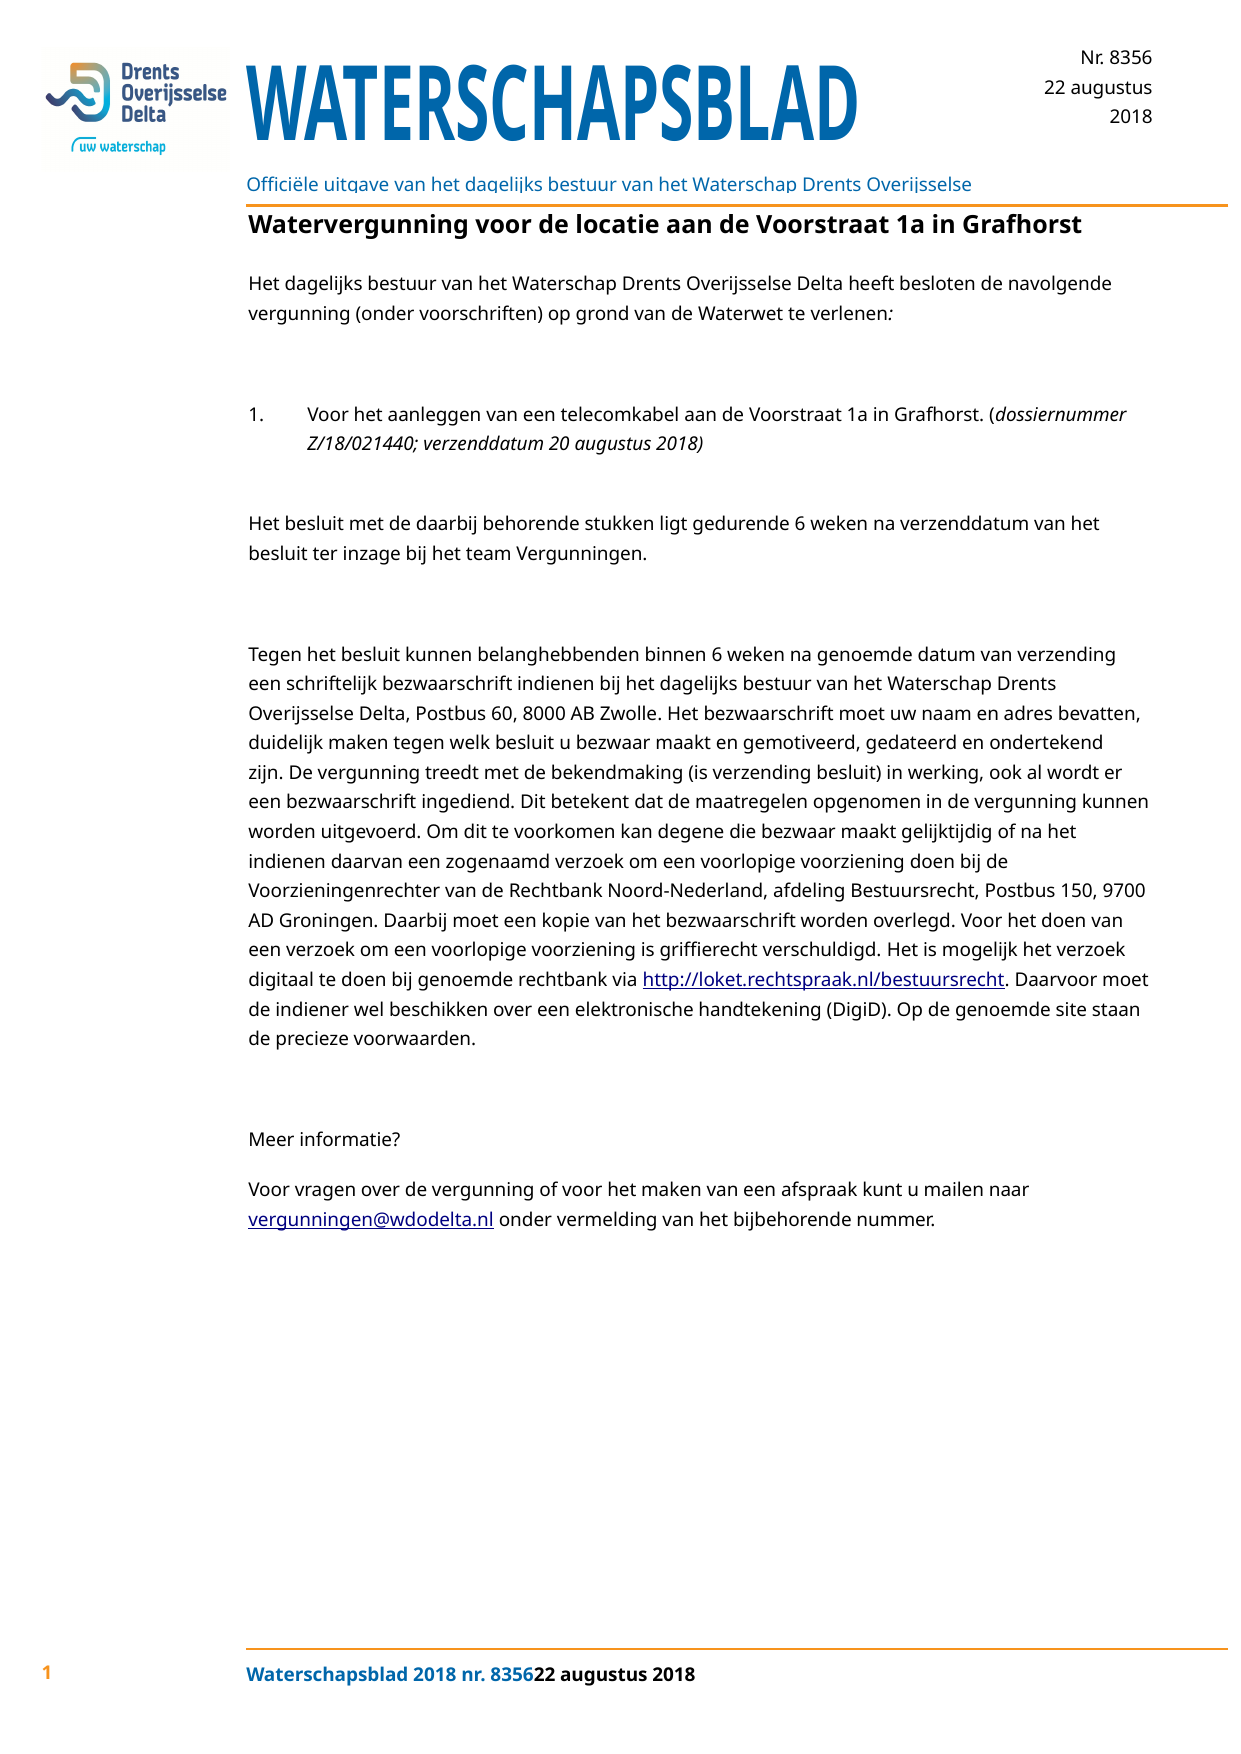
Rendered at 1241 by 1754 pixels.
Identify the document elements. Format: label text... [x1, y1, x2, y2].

picture [41, 47, 231, 172]
text Voor vragen over de vergunning of voor het maken van een afspraak kunt u mailen naar vergunningen@wdodelta.nl onder vermelding van het bijbehorende nummer. [248, 1177, 1152, 1232]
text Tegen het besluit kunnen belanghebbenden binnen 6 weken na genoemde datum van verzending een schriftelijk bezwaarschrift indienen bij het dagelijks bestuur van het Waterschap Drents Overijsselse Delta, Postbus 60, 8000 AB Zwolle. Het bezwaarschrift moet uw naam en adres bevatten, duidelijk maken tegen welk besluit u bezwaar maakt en gemotiveerd, gedateerd en ondertekend zijn. De vergunning treedt met de bekendmaking (is verzending besluit) in werking, ook al wordt er een bezwaarschrift ingediend. Dit betekent dat de maatregelen opgenomen in de vergunning kunnen worden uitgevoerd. Om dit te voorkomen kan degene die bezwaar maakt gelijktijdig of na het indienen daarvan een zogenaamd verzoek om een voorlopige voorziening doen bij de Voorzieningenrechter van de Rechtbank Noord-Nederland, afdeling Bestuursrecht, Postbus 150, 9700 AD Groningen. Daarbij moet een kopie van het bezwaarschrift worden overlegd. Voor het doen van een verzoek om een voorlopige voorziening is griffierecht verschuldigd. Het is mogelijk het verzoek digitaal te doen bij genoemde rechtbank via http://loket.rechtspraak.nl/bestuursrecht. Daarvoor moet de indiener wel beschikken over een elektronische handtekening (DigiD). Op de genoemde site staan de precieze voorwaarden. [248, 641, 1152, 1051]
list Voor het aanleggen van een telecomkabel aan de Voorstraat 1a in Grafhorst. (dossiernummer Z/18/021440; verzenddatum 20 augustus 2018) [248, 401, 1152, 456]
text Het dagelijks bestuur van het Waterschap Drents Overijsselse Delta heeft besloten de navolgende vergunning (onder voorschriften) op grond van de Waterwet te verlenen: [248, 270, 1152, 326]
text Het besluit met de daarbij behorende stukken ligt gedurende 6 weken na verzenddatum van het besluit ter inzage bij het team Vergunningen. [248, 510, 1152, 566]
text Watervergunning voor de locatie aan de Voorstraat 1a in Grafhorst [248, 207, 1152, 241]
text Meer informatie? [248, 1126, 1152, 1152]
